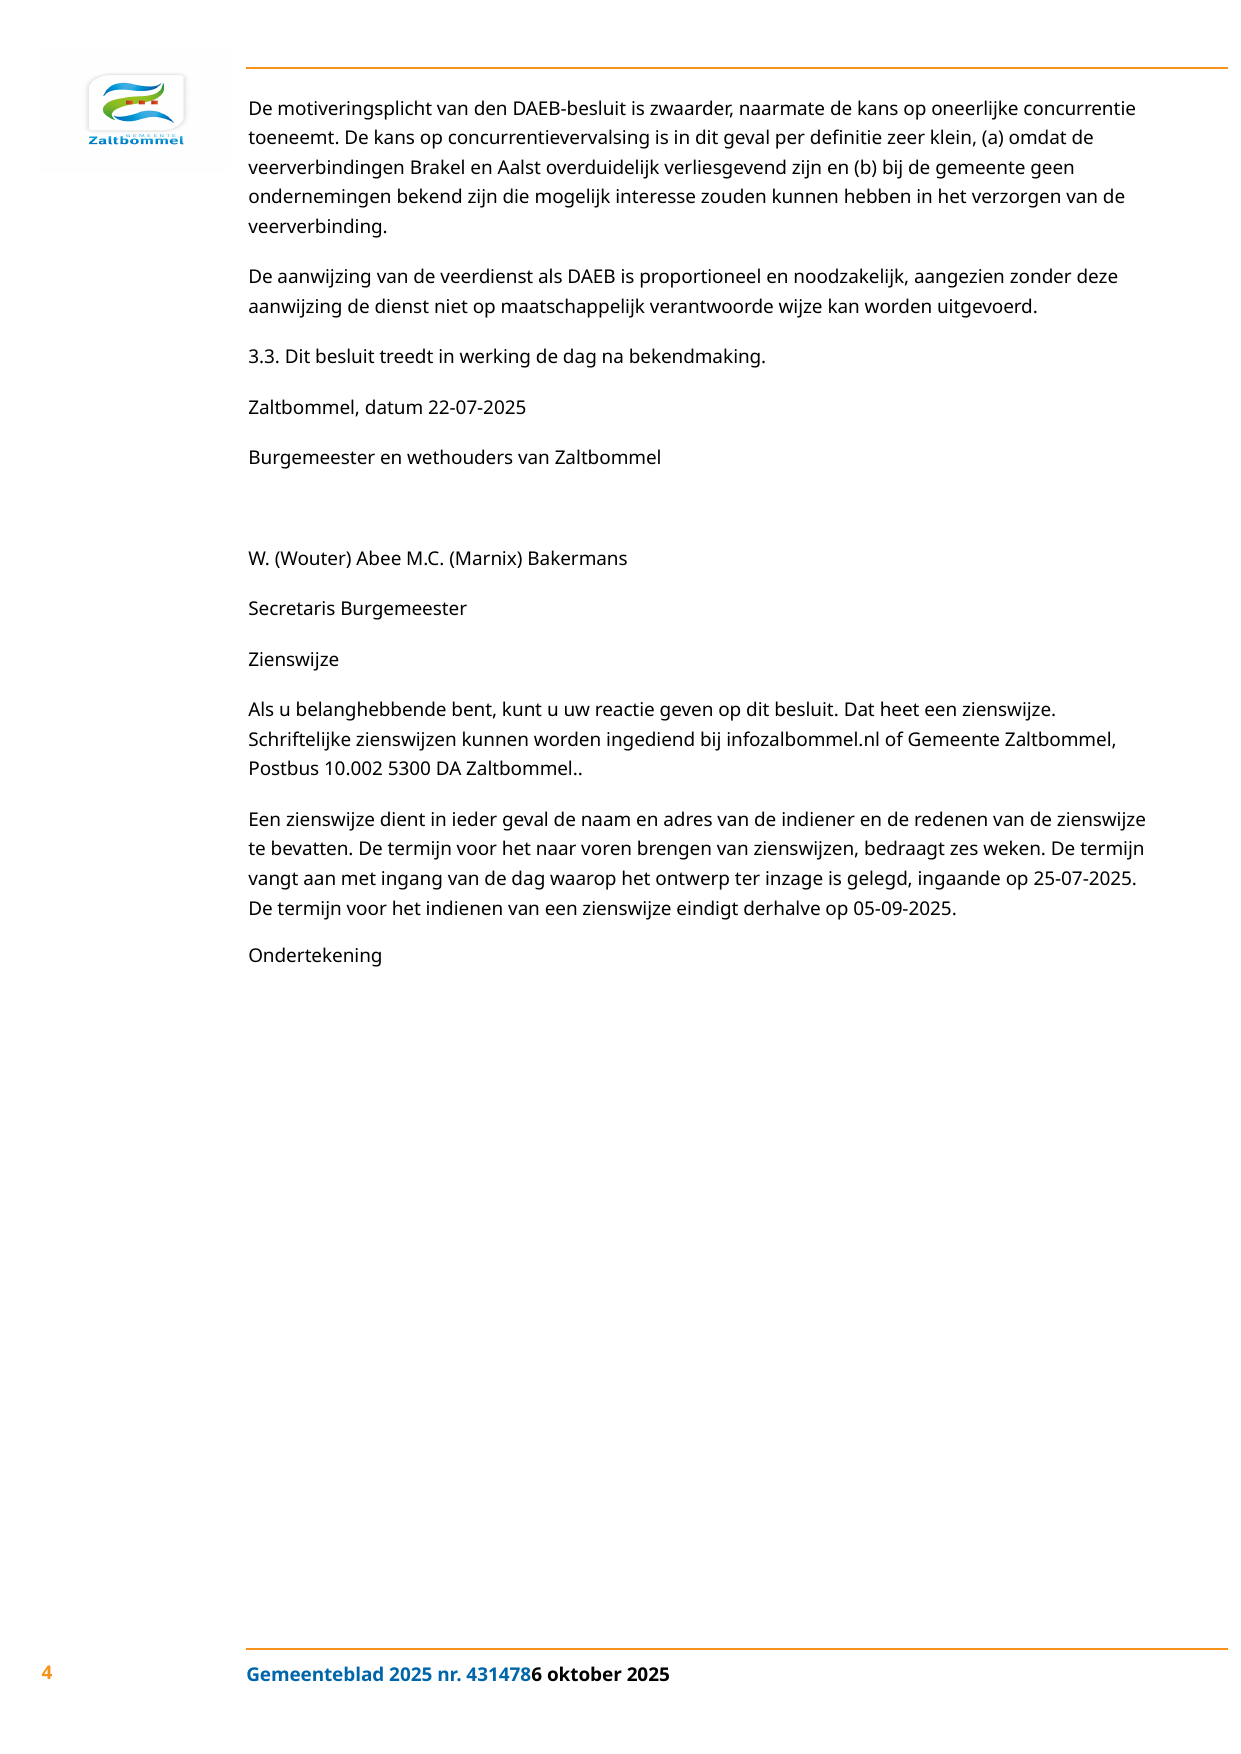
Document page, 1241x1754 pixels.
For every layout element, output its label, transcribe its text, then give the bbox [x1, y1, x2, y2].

text W. (Wouter) Abee M.C. (Marnix) Bakermans [248, 545, 1152, 571]
text Ondertekening [248, 943, 1152, 968]
text Een zienswijze dient in ieder geval de naam en adres van de indiener en de redenen van de zienswijze te bevatten. De termijn voor het naar voren brengen van zienswijzen, bedraagt zes weken. De termijn vangt aan met ingang van de dag waarop het ontwerp ter inzage is gelegd, ingaande op 25-07-2025. De termijn voor het indienen van een zienswijze eindigt derhalve op 05-09-2025. [248, 806, 1152, 921]
text De motiveringsplicht van den DAEB-besluit is zwaarder, naarmate de kans op oneerlijke concurrentie toeneemt. De kans op concurrentievervalsing is in dit geval per definitie zeer klein, (a) omdat de veerverbindingen Brakel en Aalst overduidelijk verliesgevend zijn en (b) bij de gemeente geen ondernemingen bekend zijn die mogelijk interesse zouden kunnen hebben in het verzorgen van de veerverbinding. [248, 95, 1152, 239]
text Burgemeester en wethouders van Zaltbommel [248, 444, 1152, 470]
text Zaltbommel, datum 22-07-2025 [248, 394, 1152, 420]
picture [41, 47, 231, 172]
text De aanwijzing van de veerdienst als DAEB is proportioneel en noodzakelijk, aangezien zonder deze aanwijzing de dienst niet op maatschappelijk verantwoorde wijze kan worden uitgevoerd. [248, 263, 1152, 319]
text Zienswijze [248, 646, 1152, 672]
text Als u belanghebbende bent, kunt u uw reactie geven op dit besluit. Dat heet een zienswijze. Schriftelijke zienswijzen kunnen worden ingediend bij infozalbommel.nl of Gemeente Zaltbommel, Postbus 10.002 5300 DA Zaltbommel.. [248, 696, 1152, 781]
text 3.3. Dit besluit treedt in werking de dag na bekendmaking. [248, 343, 1152, 369]
text Secretaris Burgemeester [248, 596, 1152, 621]
